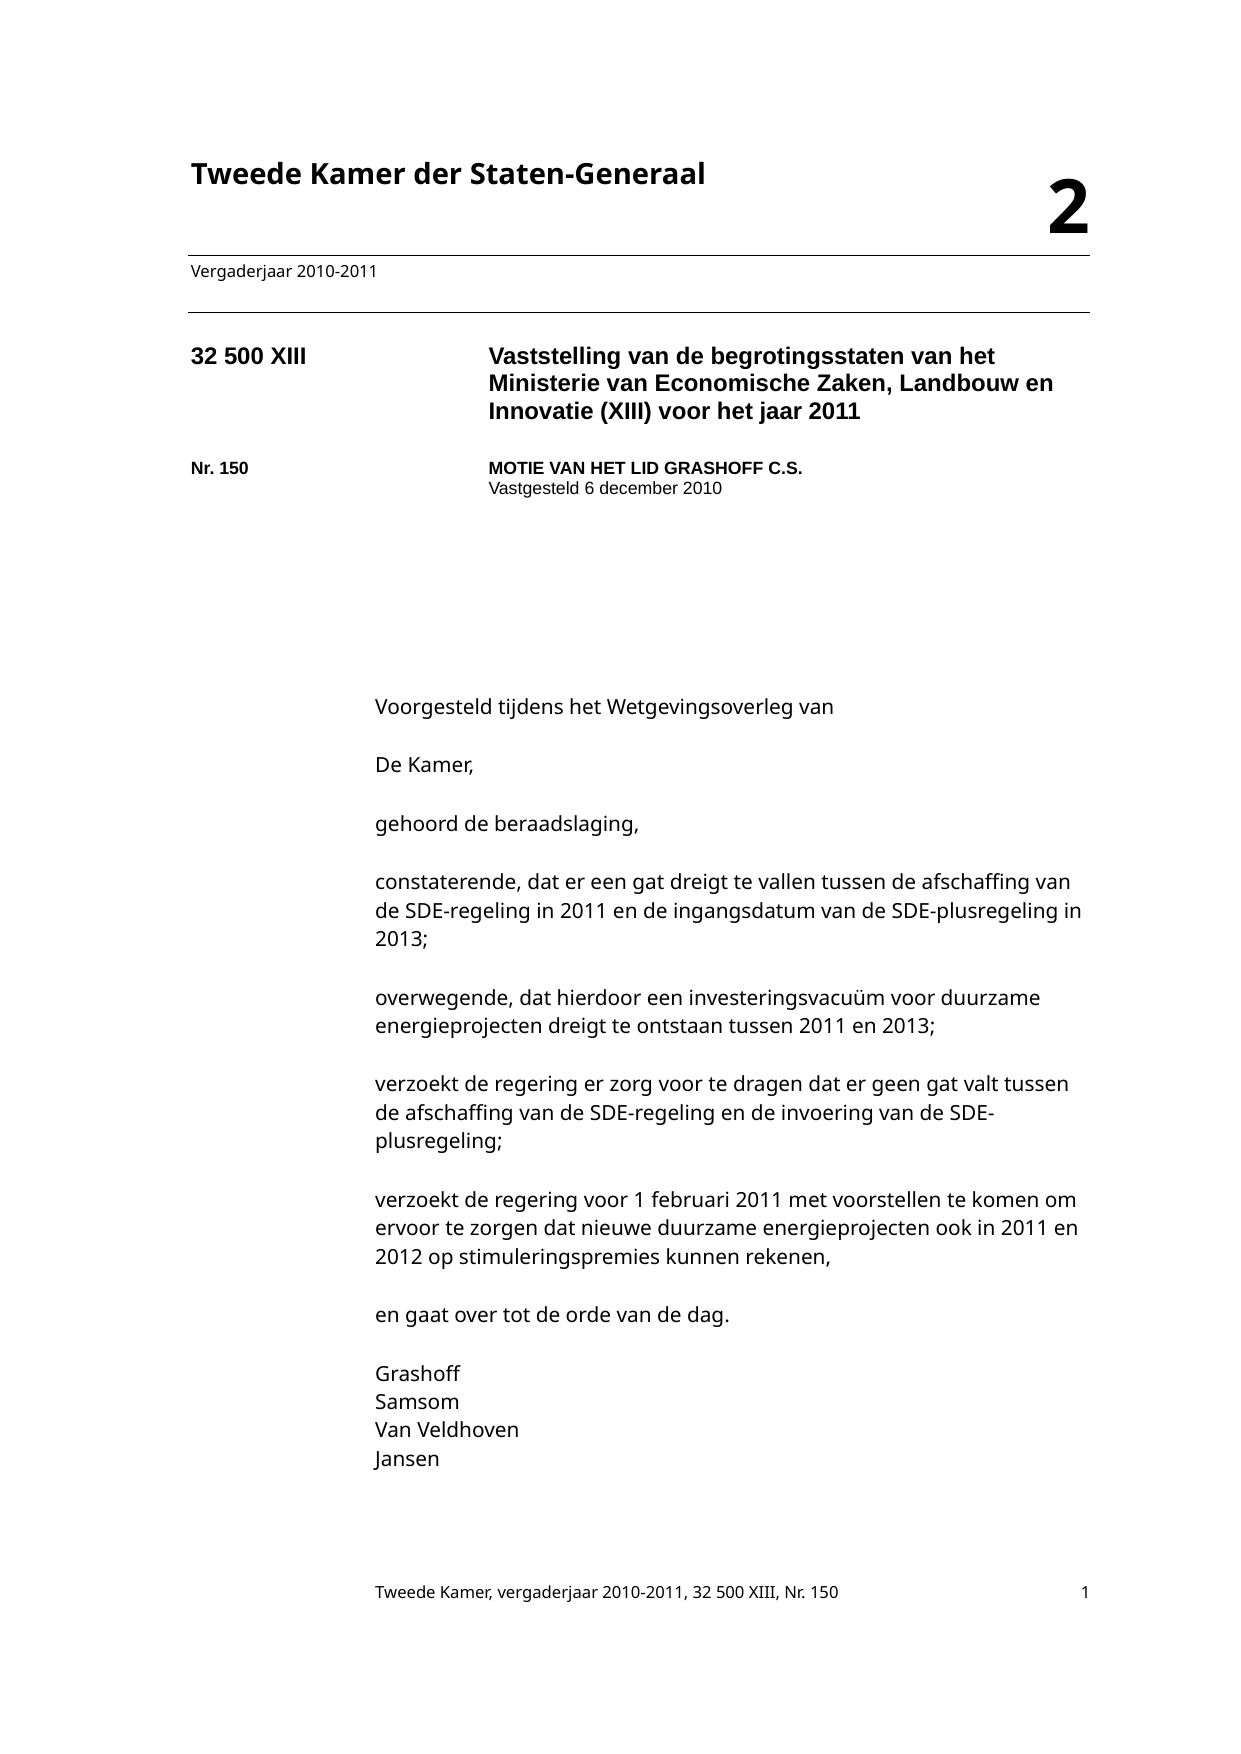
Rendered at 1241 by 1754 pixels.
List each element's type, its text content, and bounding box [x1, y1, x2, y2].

table_cell [485, 256, 1090, 312]
table_header 2 [910, 150, 1090, 255]
text Voorgesteld tijdens het Wetgevingsoverleg van [375, 692, 1090, 721]
text overwegende, dat hierdoor een investeringsvacuüm voor duurzame energieprojecten dreigt te ontstaan tussen 2011 en 2013; [375, 983, 1090, 1039]
text constaterende, dat er een gat dreigt te vallen tussen de afschaffing van de SDE-regeling in 2011 en de ingangsdatum van de SDE-plusregeling in 2013; [375, 867, 1090, 953]
table_cell [188, 313, 485, 339]
text verzoekt de regering voor 1 februari 2011 met voorstellen te komen om ervoor te zorgen dat nieuwe duurzame energieprojecten ook in 2011 en 2012 op stimuleringspremies kunnen rekenen, [375, 1185, 1090, 1270]
text Jansen [375, 1444, 1090, 1472]
text Van Veldhoven [375, 1416, 1090, 1444]
table_cell 32 500 XIII [188, 339, 485, 454]
text Samsom [375, 1387, 1090, 1416]
table_cell [485, 313, 1090, 339]
text Grashoff [375, 1359, 1090, 1387]
text gehoord de beraadslaging, [375, 809, 1090, 837]
text De Kamer, [375, 751, 1090, 779]
text verzoekt de regering er zorg voor te dragen dat er geen gat valt tussen de afschaffing van de SDE-regeling en de invoering van de SDE-plusregeling; [375, 1069, 1090, 1155]
table_cell Nr. 150 [188, 455, 485, 573]
table_header Tweede Kamer der Staten-Generaal [188, 150, 909, 255]
table_cell Vergaderjaar 2010-2011 [188, 256, 485, 312]
table_cell MOTIE VAN HET LID GRASHOFF C.S. Vastgesteld 6 december 2010 [485, 455, 1090, 573]
table_cell Vaststelling van de begrotingsstaten van het Ministerie van Economische Zaken, Landbouw en Innovatie (XIII) voor het jaar 2011 [485, 339, 1090, 454]
text en gaat over tot de orde van de dag. [375, 1300, 1090, 1329]
